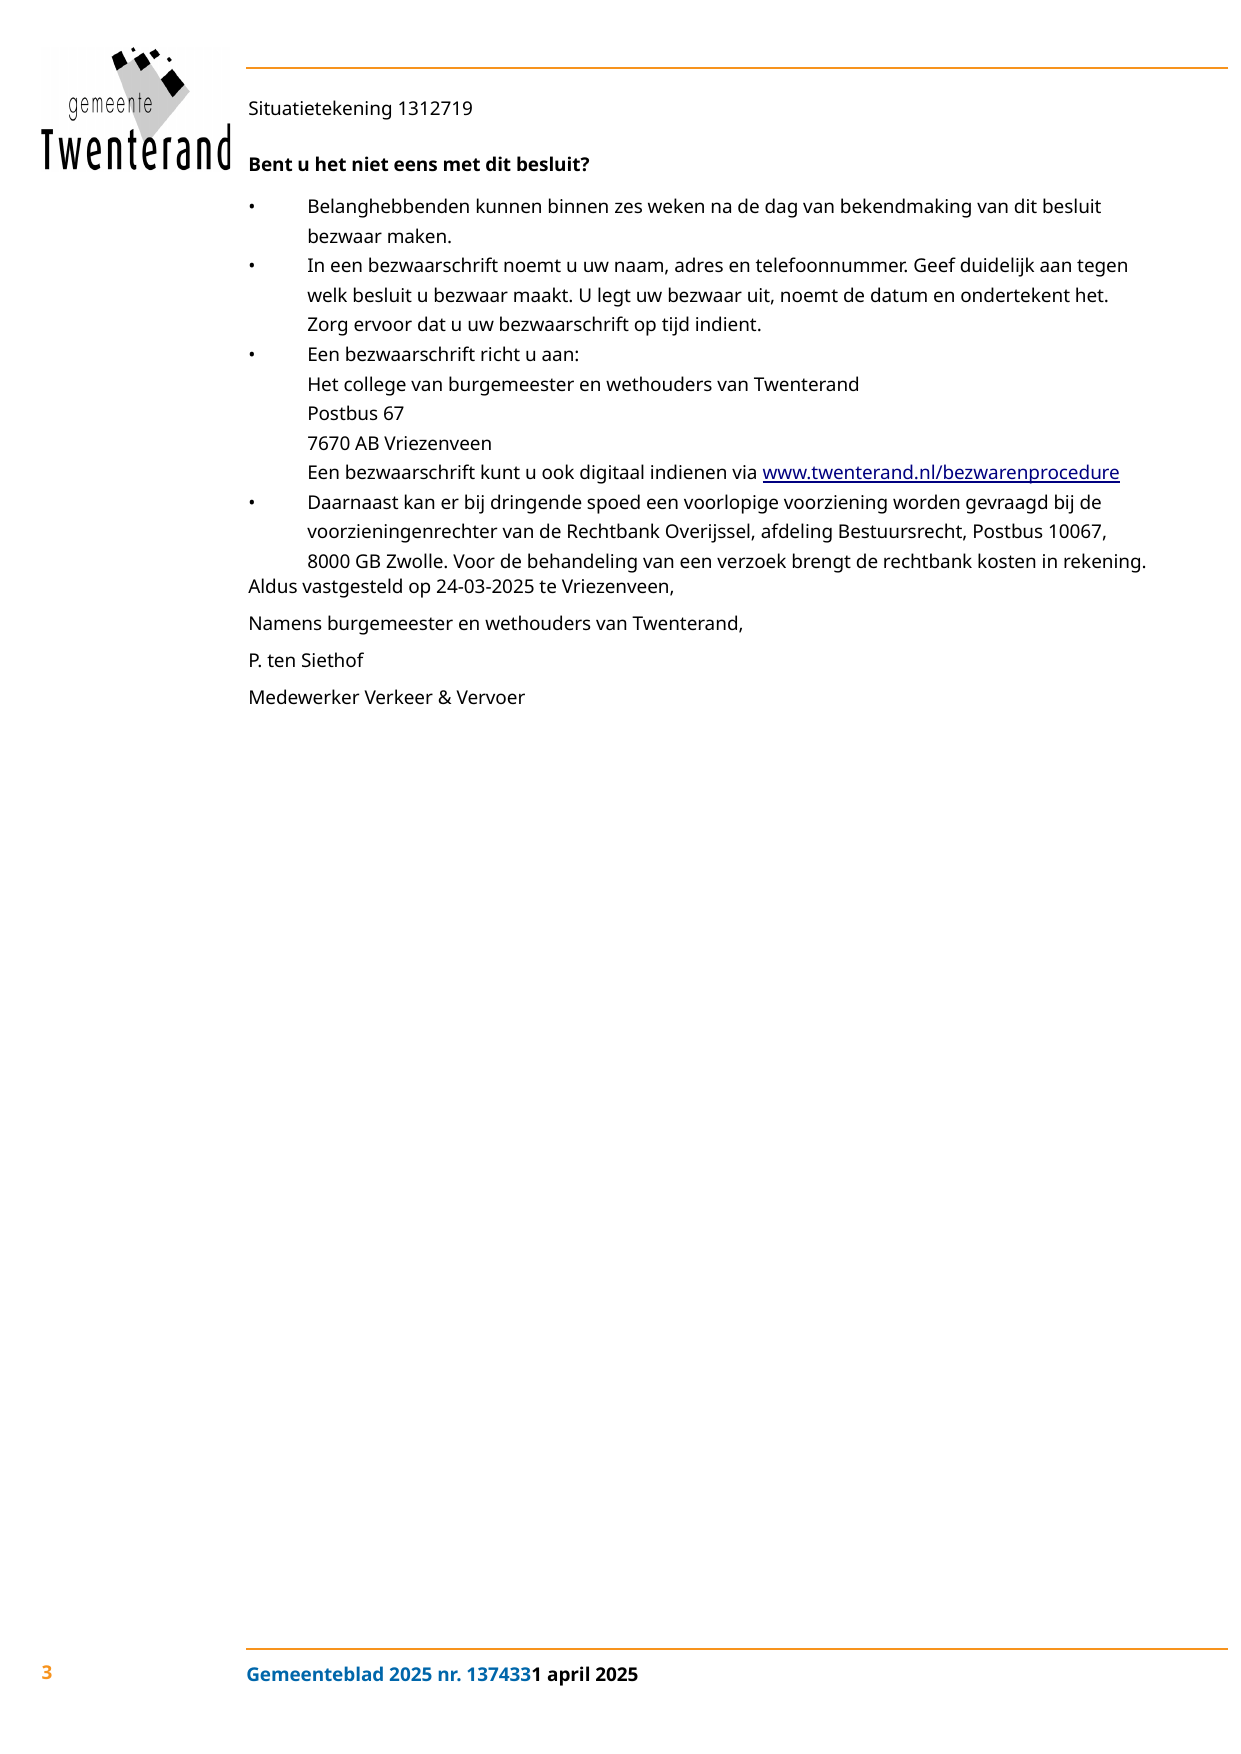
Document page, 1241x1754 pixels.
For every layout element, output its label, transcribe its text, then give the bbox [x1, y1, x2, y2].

list In een bezwaarschrift noemt u uw naam, adres en telefoonnummer. Geef duidelijk aan tegen welk besluit u bezwaar maakt. U legt uw bezwaar uit, noemt de datum en ondertekent het. Zorg ervoor dat u uw bezwaarschrift op tijd indient. [248, 252, 1152, 337]
text P. ten Siethof [248, 652, 1152, 671]
list Daarnaast kan er bij dringende spoed een voorlopige voorziening worden gevraagd bij de voorzieningenrechter van de Rechtbank Overijssel, afdeling Bestuursrecht, Postbus 10067, 8000 GB Zwolle. Voor de behandeling van een verzoek brengt de rechtbank kosten in rekening. [248, 489, 1152, 574]
text Medewerker Verkeer & Vervoer [248, 689, 1152, 708]
list Een bezwaarschrift kunt u ook digitaal indienen via www.twenterand.nl/bezwarenprocedure [248, 459, 1152, 485]
text Bent u het niet eens met dit besluit? [248, 156, 1152, 176]
list Het college van burgemeester en wethouders van Twenterand [248, 371, 1152, 396]
list Belanghebbenden kunnen binnen zes weken na de dag van bekendmaking van dit besluit bezwaar maken. [248, 193, 1152, 248]
picture [41, 47, 231, 172]
text Situatietekening 1312719 [248, 95, 1152, 121]
text Aldus vastgesteld op 24-03-2025 te Vriezenveen, [248, 578, 1152, 597]
list 7670 AB Vriezenveen [248, 430, 1152, 456]
list Postbus 67 [248, 400, 1152, 426]
text Namens burgemeester en wethouders van Twenterand, [248, 615, 1152, 634]
list Een bezwaarschrift richt u aan: [248, 341, 1152, 367]
